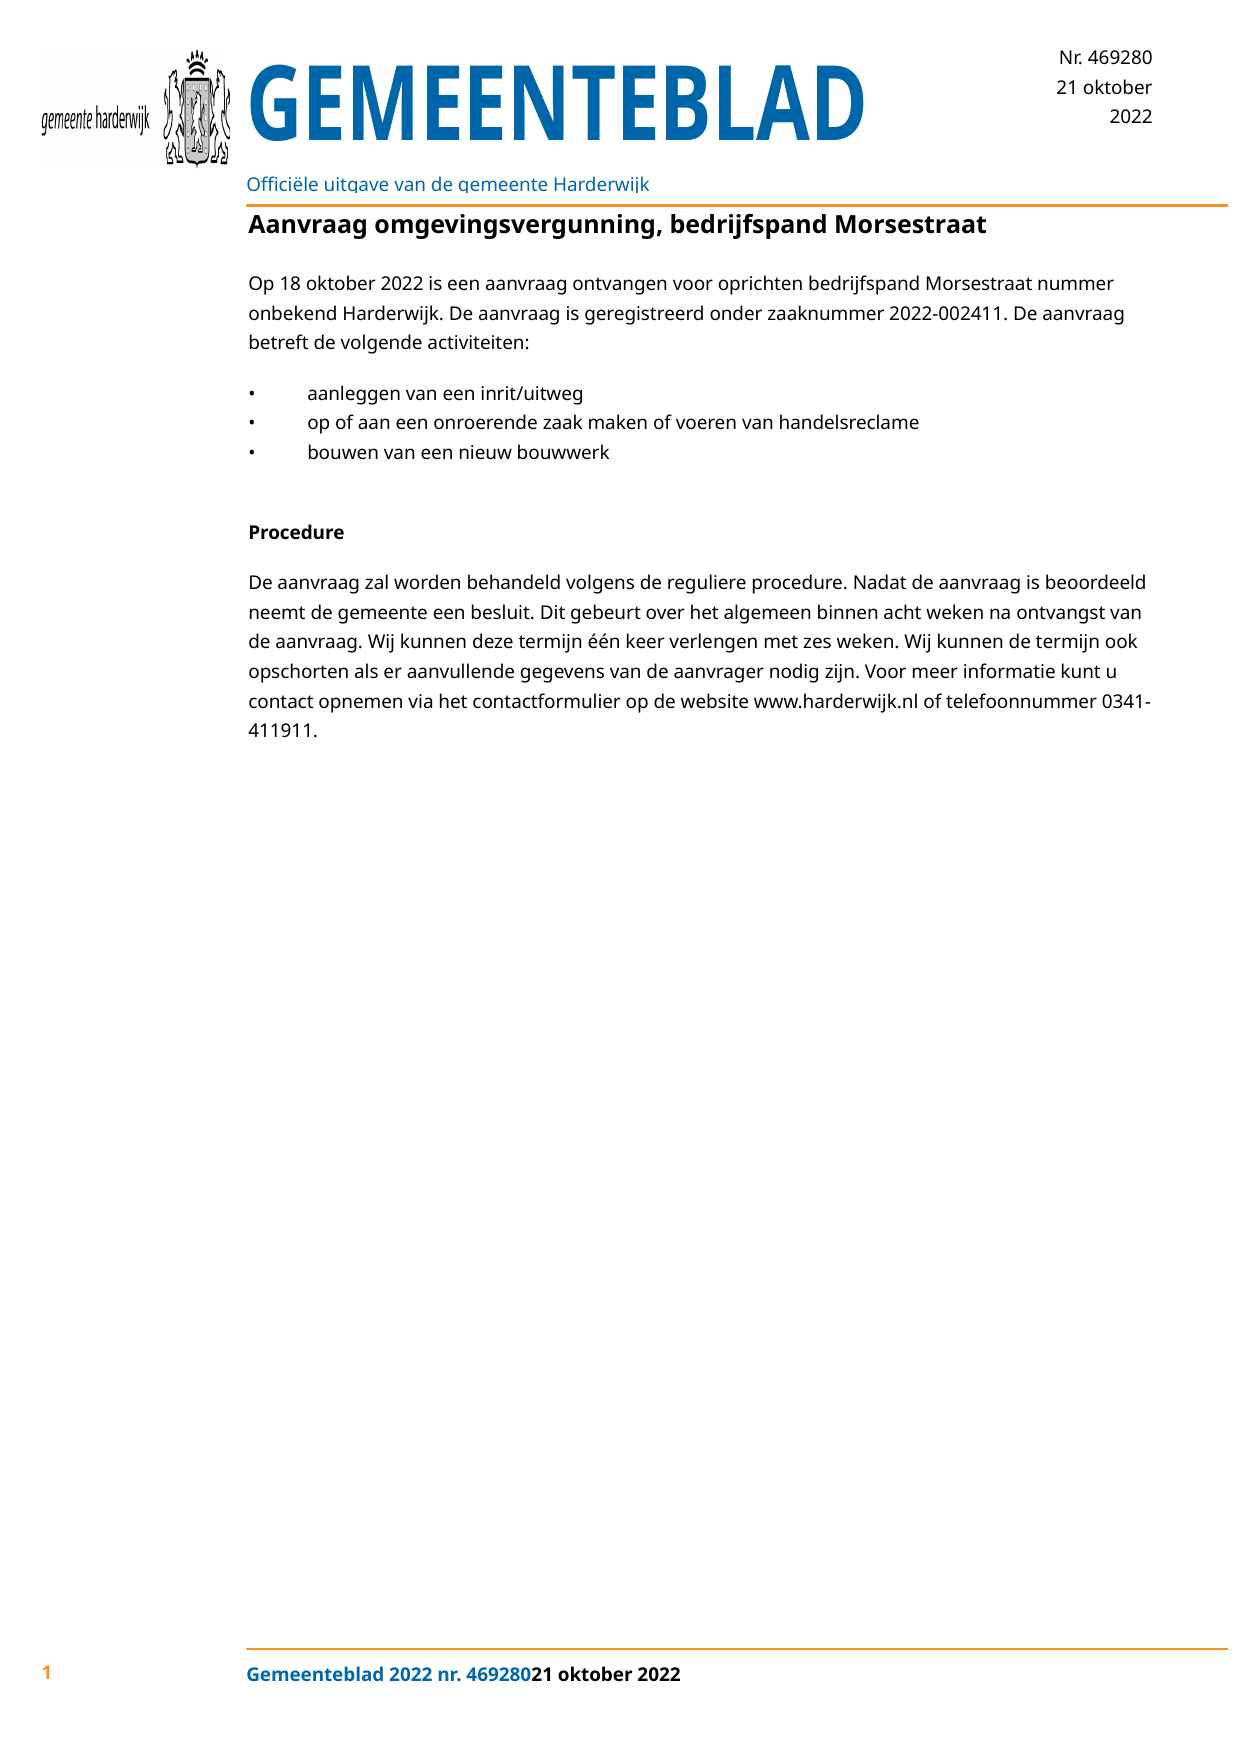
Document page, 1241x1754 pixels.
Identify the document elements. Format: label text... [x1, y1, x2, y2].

text Aanvraag omgevingsvergunning, bedrijfspand Morsestraat [248, 207, 1152, 241]
text Procedure [248, 519, 1152, 545]
list op of aan een onroerende zaak maken of voeren van handelsreclame [248, 409, 1152, 435]
list aanleggen van een inrit/uitweg [248, 380, 1152, 406]
list bouwen van een nieuw bouwwerk [248, 439, 1152, 465]
text De aanvraag zal worden behandeld volgens de reguliere procedure. Nadat de aanvraag is beoordeeld neemt de gemeente een besluit. Dit gebeurt over het algemeen binnen acht weken na ontvangst van de aanvraag. Wij kunnen deze termijn één keer verlengen met zes weken. Wij kunnen de termijn ook opschorten als er aanvullende gegevens van de aanvrager nodig zijn. Voor meer informatie kunt u contact opnemen via het contactformulier op de website www.harderwijk.nl of telefoonnummer 0341-411911. [248, 569, 1152, 743]
picture [41, 47, 231, 172]
text Op 18 oktober 2022 is een aanvraag ontvangen voor oprichten bedrijfspand Morsestraat nummer onbekend Harderwijk. De aanvraag is geregistreerd onder zaaknummer 2022-002411. De aanvraag betreft de volgende activiteiten: [248, 270, 1152, 355]
